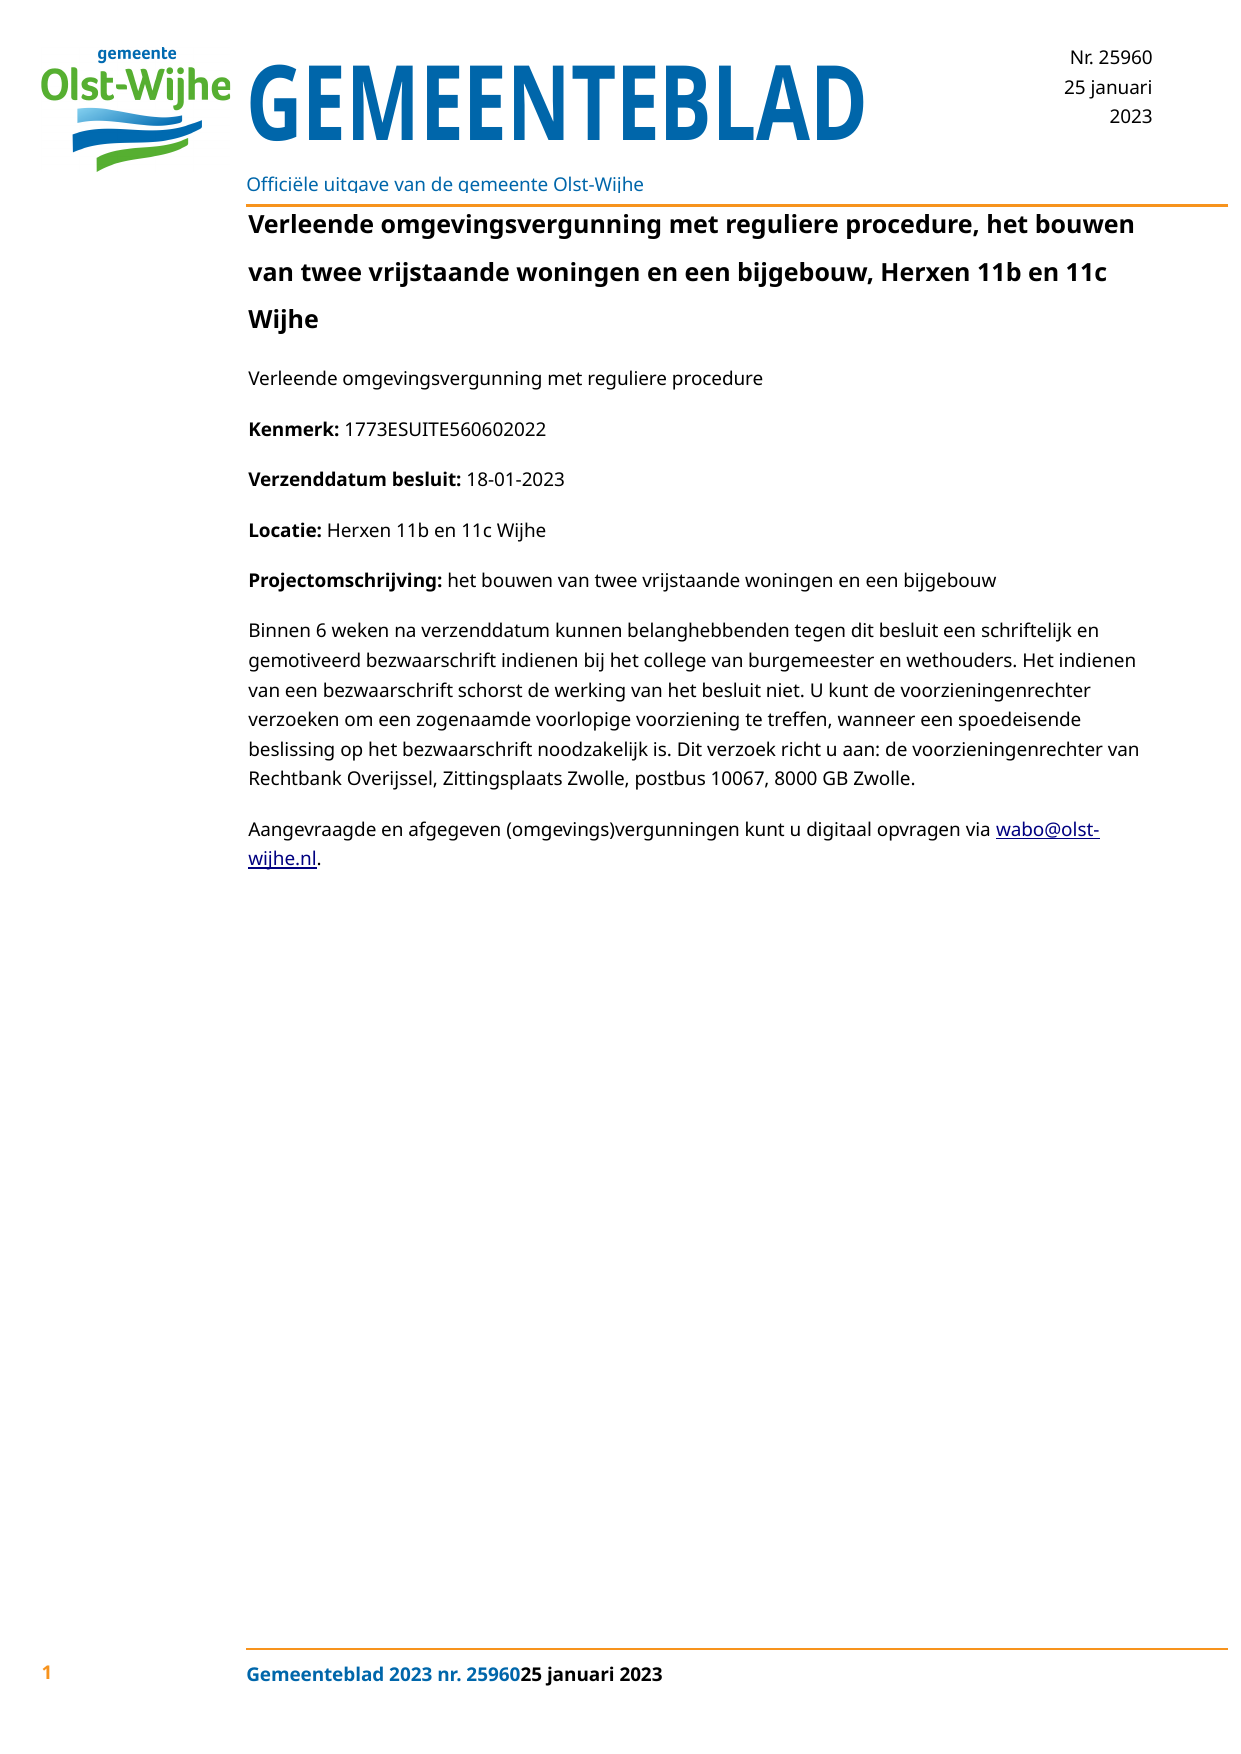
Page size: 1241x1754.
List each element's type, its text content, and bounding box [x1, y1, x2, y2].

text Verleende omgevingsvergunning met reguliere procedure [248, 366, 1152, 391]
text Binnen 6 weken na verzenddatum kunnen belanghebbenden tegen dit besluit een schriftelijk en gemotiveerd bezwaarschrift indienen bij het college van burgemeester en wethouders. Het indienen van een bezwaarschrift schorst de werking van het besluit niet. U kunt de voorzieningenrechter verzoeken om een zogenaamde voorlopige voorziening te treffen, wanneer een spoedeisende beslissing op het bezwaarschrift noodzakelijk is. Dit verzoek richt u aan: de voorzieningenrechter van Rechtbank Overijssel, Zittingsplaats Zwolle, postbus 10067, 8000 GB Zwolle. [248, 618, 1152, 791]
text Locatie: Herxen 11b en 11c Wijhe [248, 517, 1152, 542]
text Kenmerk: 1773ESUITE560602022 [248, 416, 1152, 442]
text Projectomschrijving: het bouwen van twee vrijstaande woningen en een bijgebouw [248, 567, 1152, 593]
text Aangevraagde en afgegeven (omgevings)vergunningen kunt u digitaal opvragen via wabo@olst-wijhe.nl. [248, 816, 1152, 871]
text Verleende omgevingsvergunning met reguliere procedure, het bouwen van twee vrijstaande woningen en een bijgebouw, Herxen 11b en 11c Wijhe [248, 207, 1152, 336]
picture [41, 47, 231, 172]
text Verzenddatum besluit: 18-01-2023 [248, 466, 1152, 492]
